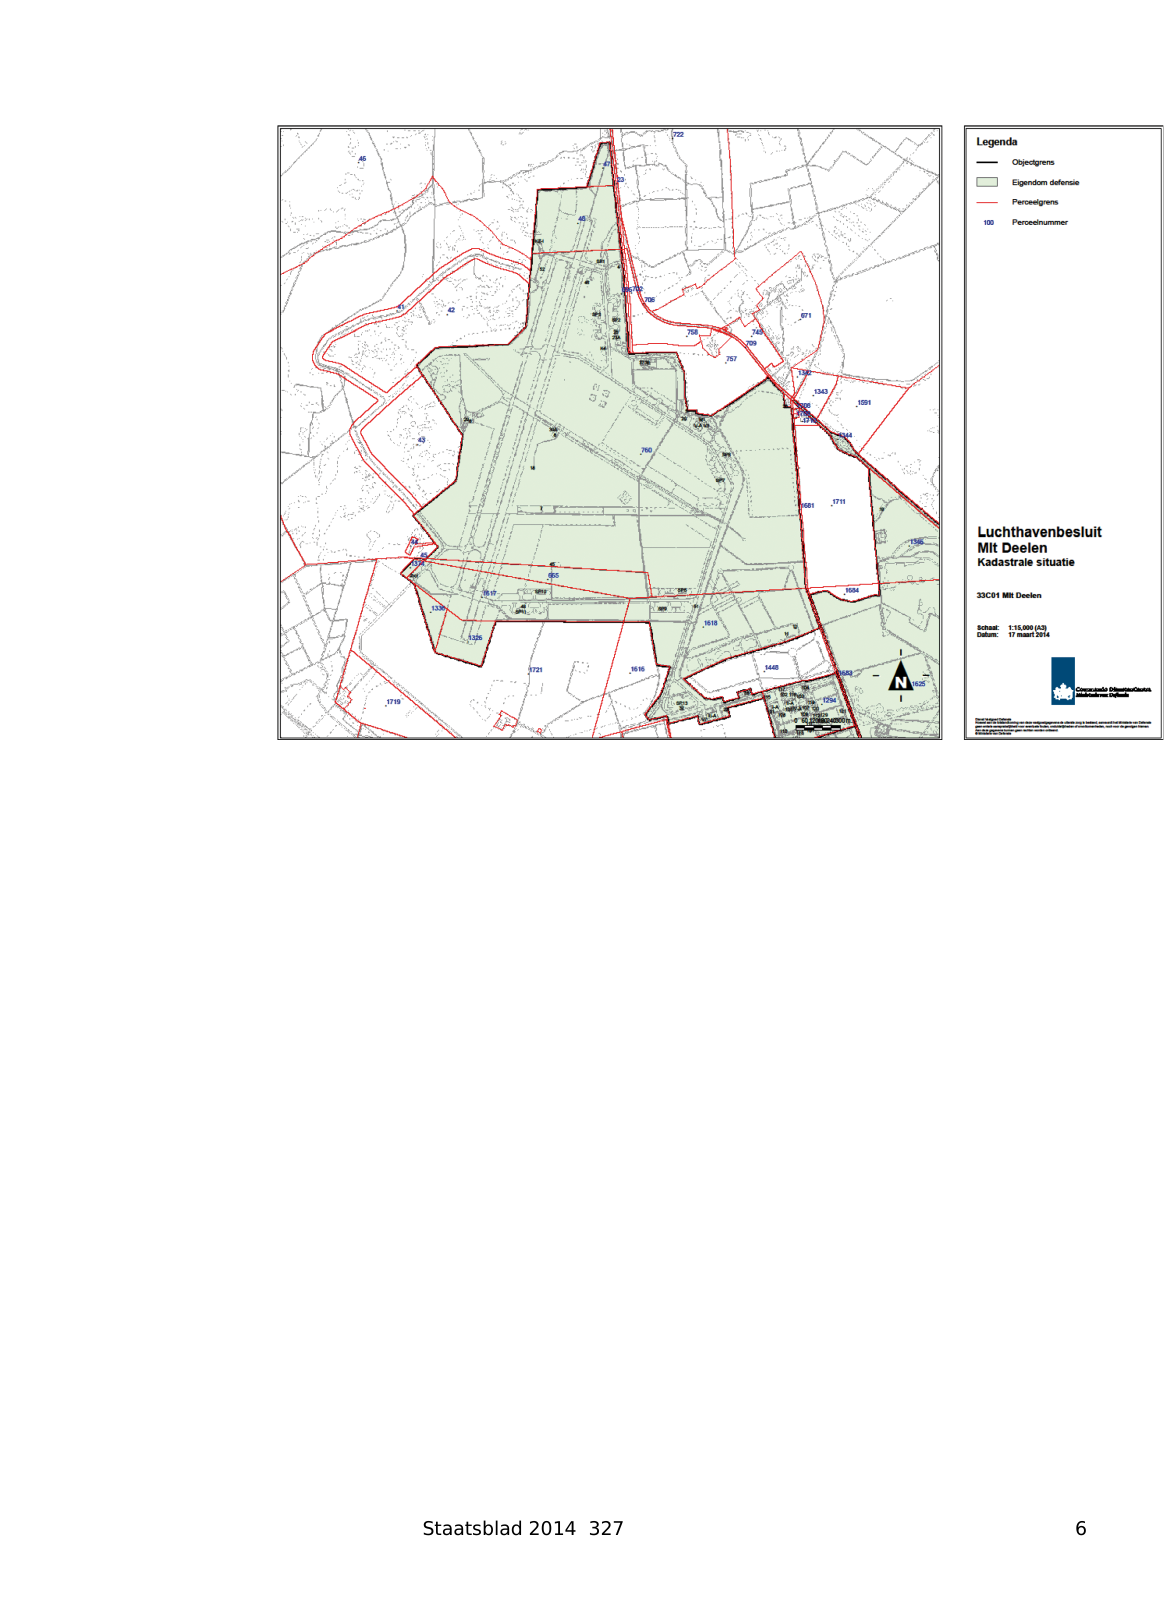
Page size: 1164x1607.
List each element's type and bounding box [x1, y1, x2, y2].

picture [277, 125, 1164, 740]
